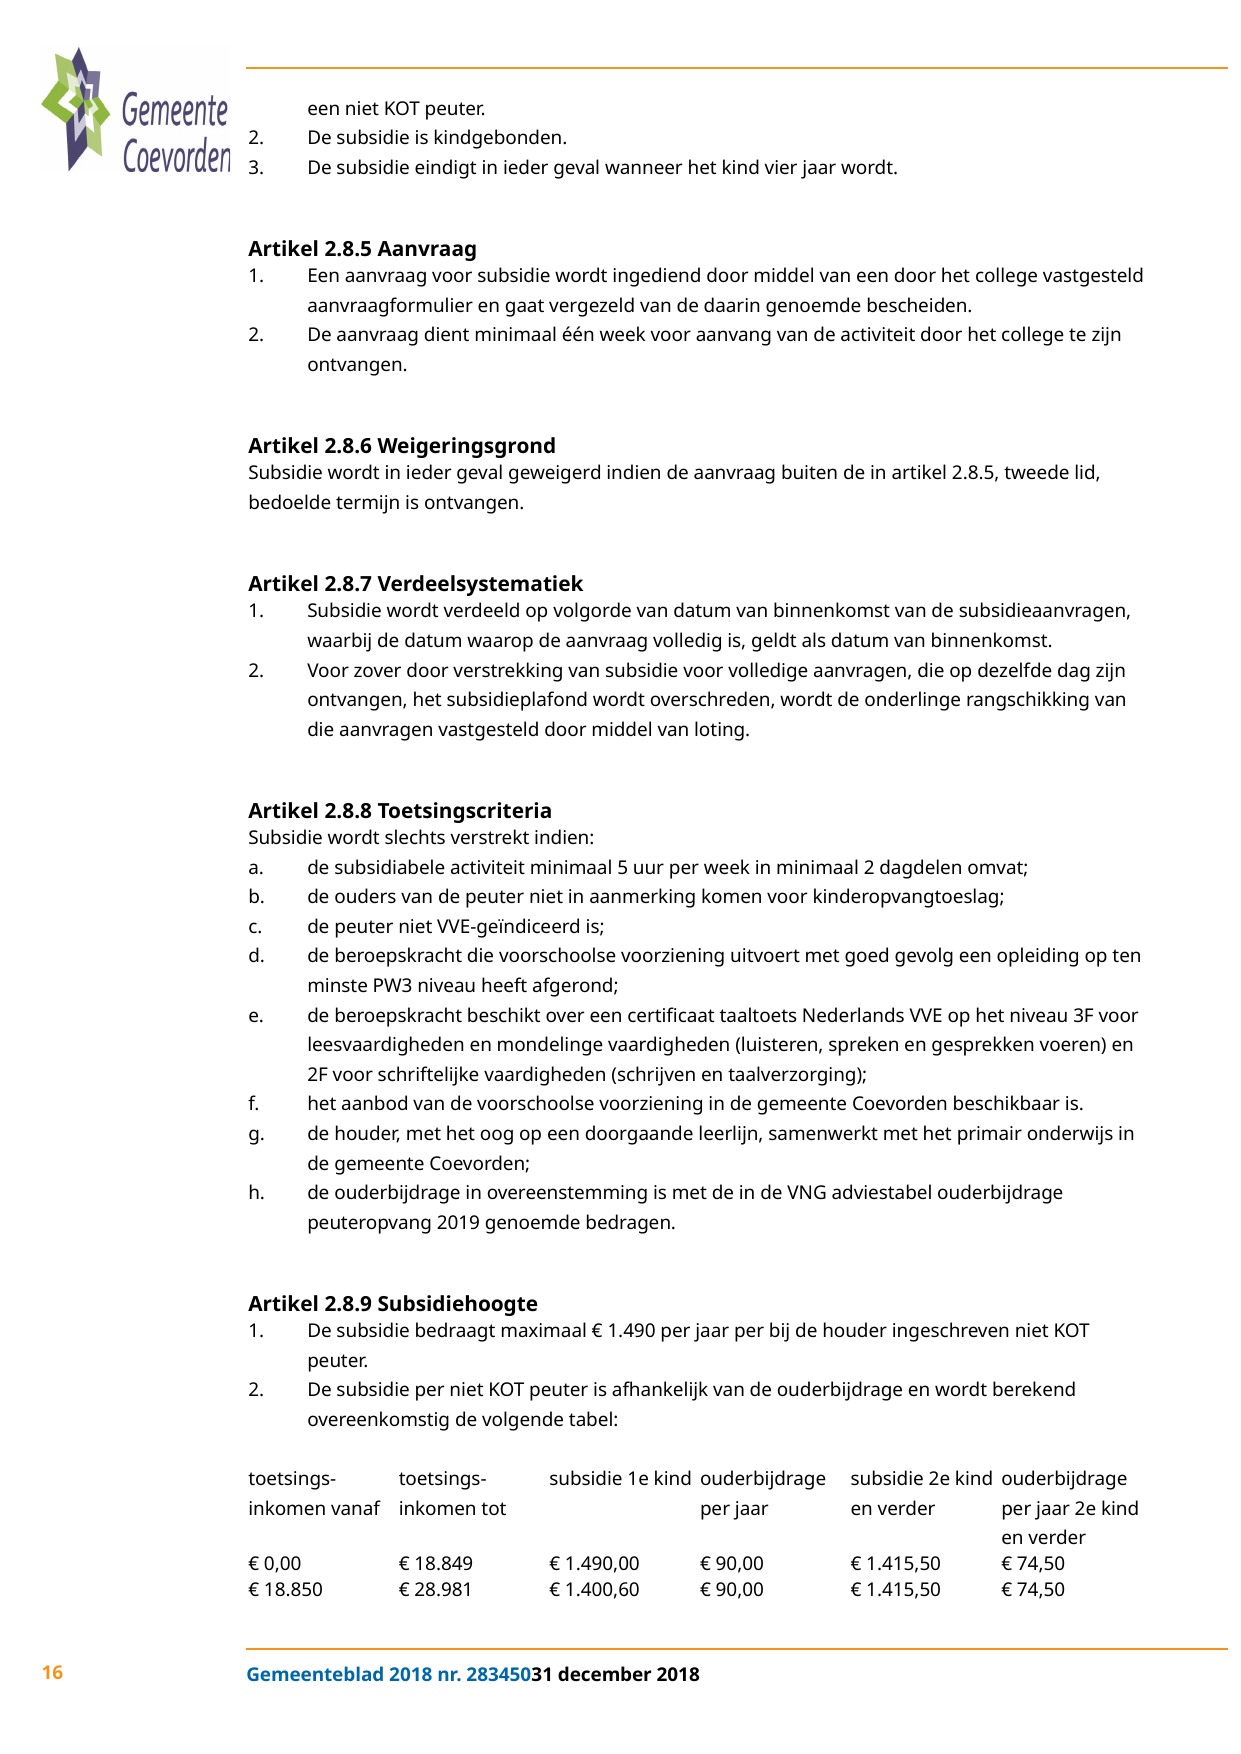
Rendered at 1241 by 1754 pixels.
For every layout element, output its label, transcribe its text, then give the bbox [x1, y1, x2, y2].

table_header ouderbijdrage per jaar 2e kind en verder [1001, 1465, 1152, 1550]
text Subsidie wordt in ieder geval geweigerd indien de aanvraag buiten de in artikel 2.8.5, tweede lid, bedoelde termijn is ontvangen. [248, 459, 1152, 515]
list De subsidie eindigt in ieder geval wanneer het kind vier jaar wordt. [248, 154, 1152, 180]
text Subsidie wordt slechts verstrekt indien: [248, 824, 1152, 850]
list de beroepskracht beschikt over een certificaat taaltoets Nederlands VVE op het niveau 3F voor leesvaardigheden en mondelinge vaardigheden (luisteren, spreken en gesprekken voeren) en 2F voor schriftelijke vaardigheden (schrijven en taalverzorging); [248, 1002, 1152, 1087]
list de ouderbijdrage in overeenstemming is met de in de VNG adviestabel ouderbijdrage peuteropvang 2019 genoemde bedragen. [248, 1179, 1152, 1235]
list Een aanvraag voor subsidie wordt ingediend door middel van een door het college vastgesteld aanvraagformulier en gaat vergezeld van de daarin genoemde bescheiden. [248, 262, 1152, 318]
table_cell € 18.850 [248, 1576, 398, 1602]
table_cell € 1.400,60 [549, 1576, 700, 1602]
table_header ouderbijdrage per jaar [700, 1465, 850, 1550]
list De subsidie per niet KOT peuter is afhankelijk van de ouderbijdrage en wordt berekend overeenkomstig de volgende tabel: [248, 1377, 1152, 1432]
text Artikel 2.8.8 Toetsingscriteria [248, 796, 1152, 824]
list De subsidie bedraagt maximaal € 1.490 per jaar per bij de houder ingeschreven niet KOT peuter. [248, 1317, 1152, 1373]
table_header toetsings- inkomen tot [399, 1465, 549, 1550]
table_header toetsings- inkomen vanaf [248, 1465, 398, 1550]
list de peuter niet VVE-geïndiceerd is; [248, 913, 1152, 939]
list de ouders van de peuter niet in aanmerking komen voor kinderopvangtoeslag; [248, 883, 1152, 909]
list De subsidie is kindgebonden. [248, 124, 1152, 150]
table_header subsidie 1e kind [549, 1465, 700, 1550]
table_cell € 90,00 [700, 1576, 850, 1602]
text Artikel 2.8.5 Aanvraag [248, 234, 1152, 262]
text Artikel 2.8.9 Subsidiehoogte [248, 1289, 1152, 1317]
list de subsidiabele activiteit minimaal 5 uur per week in minimaal 2 dagdelen omvat; [248, 854, 1152, 880]
text Artikel 2.8.7 Verdeelsystematiek [248, 569, 1152, 598]
list Subsidie wordt verdeeld op volgorde van datum van binnenkomst van de subsidieaanvragen, waarbij de datum waarop de aanvraag volledig is, geldt als datum van binnenkomst. [248, 598, 1152, 653]
table_cell € 28.981 [399, 1576, 549, 1602]
table_cell € 0,00 [248, 1550, 398, 1576]
table_header subsidie 2e kind en verder [850, 1465, 1001, 1550]
table_cell € 1.490,00 [549, 1550, 700, 1576]
table_cell € 1.415,50 [850, 1576, 1001, 1602]
table_cell € 74,50 [1001, 1550, 1152, 1576]
list de beroepskracht die voorschoolse voorziening uitvoert met goed gevolg een opleiding op ten minste PW3 niveau heeft afgerond; [248, 943, 1152, 998]
list Voor zover door verstrekking van subsidie voor volledige aanvragen, die op dezelfde dag zijn ontvangen, het subsidieplafond wordt overschreden, wordt de onderlinge rangschikking van die aanvragen vastgesteld door middel van loting. [248, 657, 1152, 742]
list De aanvraag dient minimaal één week voor aanvang van de activiteit door het college te zijn ontvangen. [248, 322, 1152, 377]
table_cell € 90,00 [700, 1550, 850, 1576]
table_cell € 18.849 [399, 1550, 549, 1576]
list de houder, met het oog op een doorgaande leerlijn, samenwerkt met het primair onderwijs in de gemeente Coevorden; [248, 1120, 1152, 1176]
text Artikel 2.8.6 Weigeringsgrond [248, 431, 1152, 459]
table_cell € 1.415,50 [850, 1550, 1001, 1576]
picture [41, 47, 231, 172]
list een niet KOT peuter. [248, 95, 1152, 121]
table_cell € 74,50 [1001, 1576, 1152, 1602]
list het aanbod van de voorschoolse voorziening in de gemeente Coevorden beschikbaar is. [248, 1091, 1152, 1116]
